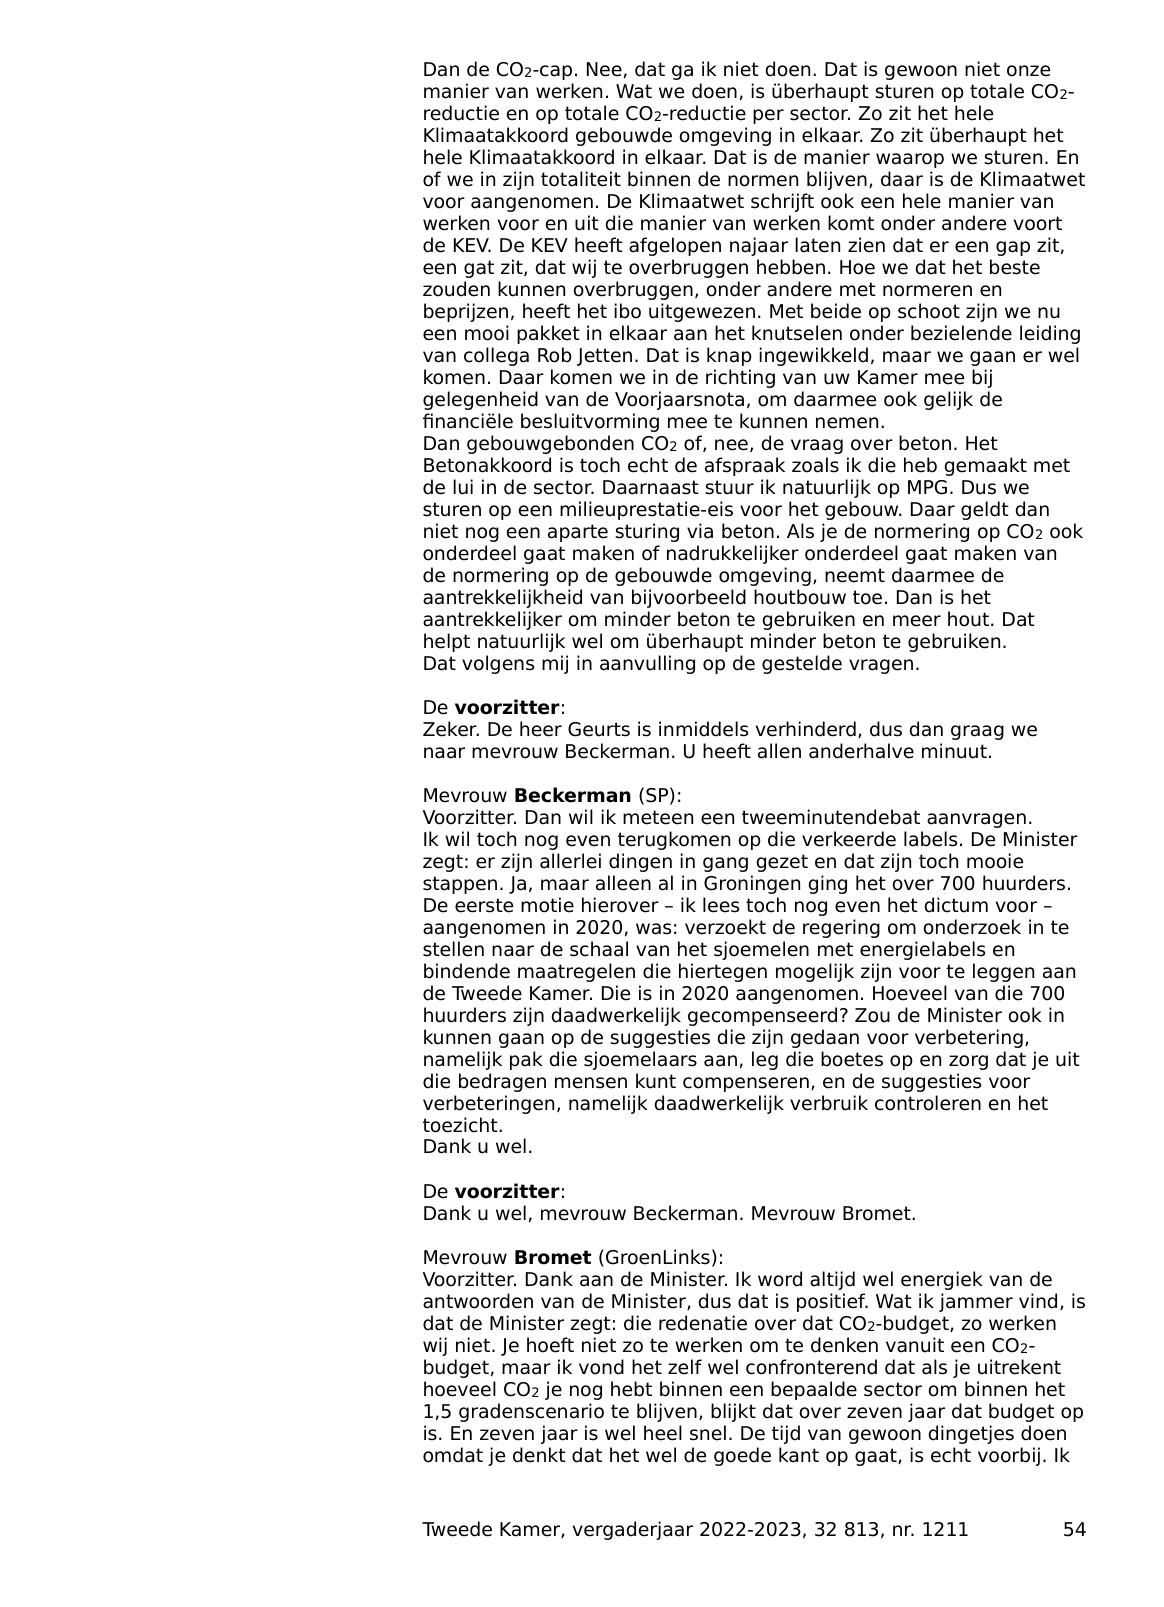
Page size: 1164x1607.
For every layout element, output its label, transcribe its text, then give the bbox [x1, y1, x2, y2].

text Dank u wel, mevrouw Beckerman. Mevrouw Bromet. [422, 1203, 1087, 1224]
text De voorzitter: [422, 697, 1087, 719]
text Mevrouw Beckerman (SP): [422, 785, 1087, 807]
text Dan de CO2-cap. Nee, dat ga ik niet doen. Dat is gewoon niet onze manier van werken. Wat we doen, is überhaupt sturen op totale CO2-reductie en op totale CO2-reductie per sector. Zo zit het hele Klimaatakkoord gebouwde omgeving in elkaar. Zo zit überhaupt het hele Klimaatakkoord in elkaar. Dat is de manier waarop we sturen. En of we in zijn totaliteit binnen de normen blijven, daar is de Klimaatwet voor aangenomen. De Klimaatwet schrijft ook een hele manier van werken voor en uit die manier van werken komt onder andere voort de KEV. De KEV heeft afgelopen najaar laten zien dat er een gap zit, een gat zit, dat wij te overbruggen hebben. Hoe we dat het beste zouden kunnen overbruggen, onder andere met normeren en beprijzen, heeft het ibo uitgewezen. Met beide op schoot zijn we nu een mooi pakket in elkaar aan het knutselen onder bezielende leiding van collega Rob Jetten. Dat is knap ingewikkeld, maar we gaan er wel komen. Daar komen we in de richting van uw Kamer mee bij gelegenheid van de Voorjaarsnota, om daarmee ook gelijk de financiële besluitvorming mee te kunnen nemen. [422, 59, 1087, 433]
text Dank u wel. [422, 1136, 1087, 1158]
text Dan gebouwgebonden CO2 of, nee, de vraag over beton. Het Betonakkoord is toch echt de afspraak zoals ik die heb gemaakt met de lui in de sector. Daarnaast stuur ik natuurlijk op MPG. Dus we sturen op een milieuprestatie-eis voor het gebouw. Daar geldt dan niet nog een aparte sturing via beton. Als je de normering op CO2 ook onderdeel gaat maken of nadrukkelijker onderdeel gaat maken van de normering op de gebouwde omgeving, neemt daarmee de aantrekkelijkheid van bijvoorbeeld houtbouw toe. Dan is het aantrekkelijker om minder beton te gebruiken en meer hout. Dat helpt natuurlijk wel om überhaupt minder beton te gebruiken. [422, 433, 1087, 652]
text Zeker. De heer Geurts is inmiddels verhinderd, dus dan graag we naar mevrouw Beckerman. U heeft allen anderhalve minuut. [422, 719, 1087, 763]
text Voorzitter. Dan wil ik meteen een tweeminutendebat aanvragen. [422, 807, 1087, 829]
text Voorzitter. Dank aan de Minister. Ik word altijd wel energiek van de antwoorden van de Minister, dus dat is positief. Wat ik jammer vind, is dat de Minister zegt: die redenatie over dat CO2-budget, zo werken wij niet. Je hoeft niet zo te werken om te denken vanuit een CO2-budget, maar ik vond het zelf wel confronterend dat als je uitrekent hoeveel CO2 je nog hebt binnen een bepaalde sector om binnen het 1,5 gradenscenario te blijven, blijkt dat over zeven jaar dat budget op is. En zeven jaar is wel heel snel. De tijd van gewoon dingetjes doen omdat je denkt dat het wel de goede kant op gaat, is echt voorbij. Ik [422, 1269, 1087, 1467]
text Dat volgens mij in aanvulling op de gestelde vragen. [422, 652, 1087, 674]
text Mevrouw Bromet (GroenLinks): [422, 1247, 1087, 1269]
text Ik wil toch nog even terugkomen op die verkeerde labels. De Minister zegt: er zijn allerlei dingen in gang gezet en dat zijn toch mooie stappen. Ja, maar alleen al in Groningen ging het over 700 huurders. De eerste motie hierover – ik lees toch nog even het dictum voor – aangenomen in 2020, was: verzoekt de regering om onderzoek in te stellen naar de schaal van het sjoemelen met energielabels en bindende maatregelen die hiertegen mogelijk zijn voor te leggen aan de Tweede Kamer. Die is in 2020 aangenomen. Hoeveel van die 700 huurders zijn daadwerkelijk gecompenseerd? Zou de Minister ook in kunnen gaan op de suggesties die zijn gedaan voor verbetering, namelijk pak die sjoemelaars aan, leg die boetes op en zorg dat je uit die bedragen mensen kunt compenseren, en de suggesties voor verbeteringen, namelijk daadwerkelijk verbruik controleren en het toezicht. [422, 829, 1087, 1136]
text De voorzitter: [422, 1181, 1087, 1203]
